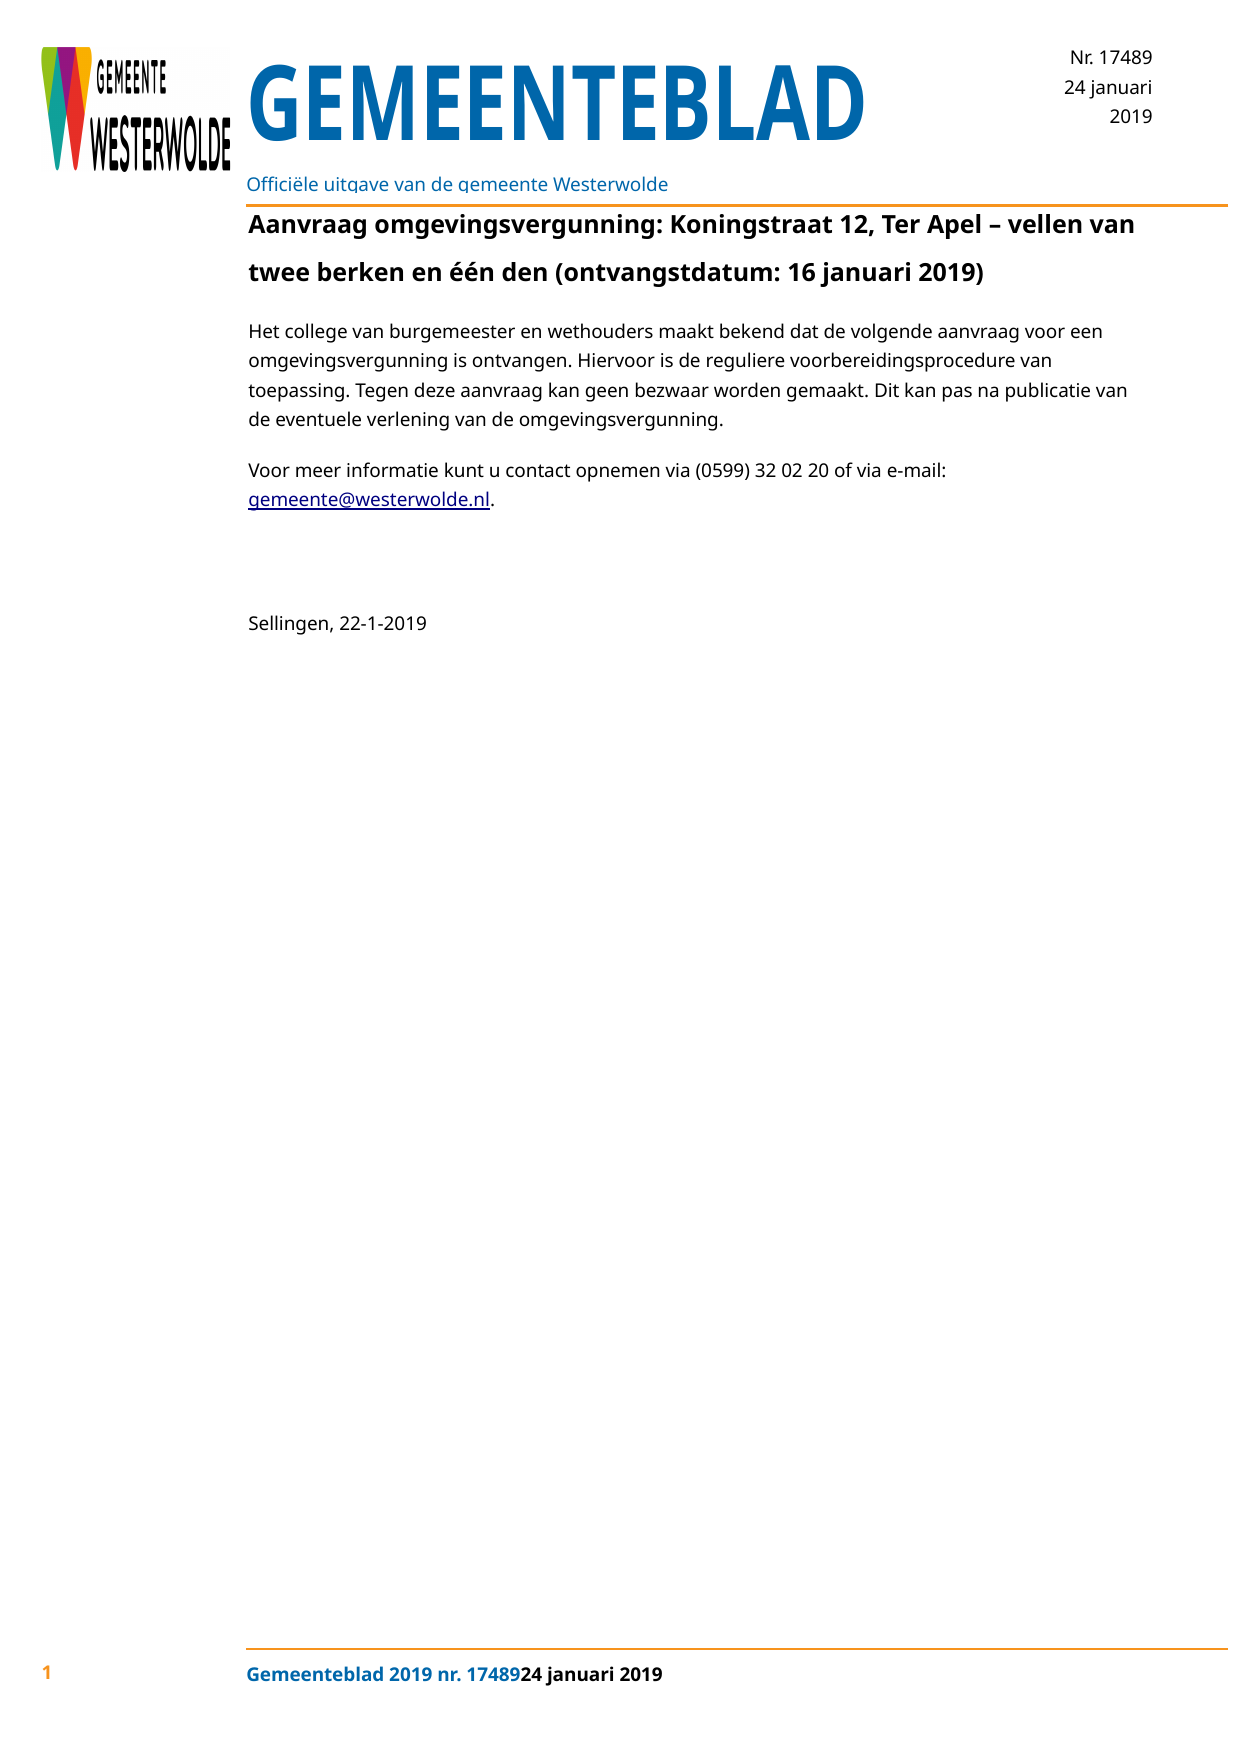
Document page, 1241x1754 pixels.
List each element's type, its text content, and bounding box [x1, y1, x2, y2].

text Het college van burgemeester en wethouders maakt bekend dat de volgende aanvraag voor een omgevingsvergunning is ontvangen. Hiervoor is de reguliere voorbereidingsprocedure van toepassing. Tegen deze aanvraag kan geen bezwaar worden gemaakt. Dit kan pas na publicatie van de eventuele verlening van de omgevingsvergunning. [248, 318, 1152, 432]
text Voor meer informatie kunt u contact opnemen via (0599) 32 02 20 of via e-mail: gemeente@westerwolde.nl. [248, 457, 1152, 512]
picture [41, 47, 231, 172]
text Aanvraag omgevingsvergunning: Koningstraat 12, Ter Apel – vellen van twee berken en één den (ontvangstdatum: 16 januari 2019) [248, 207, 1152, 288]
text Sellingen, 22-1-2019 [248, 611, 1152, 636]
